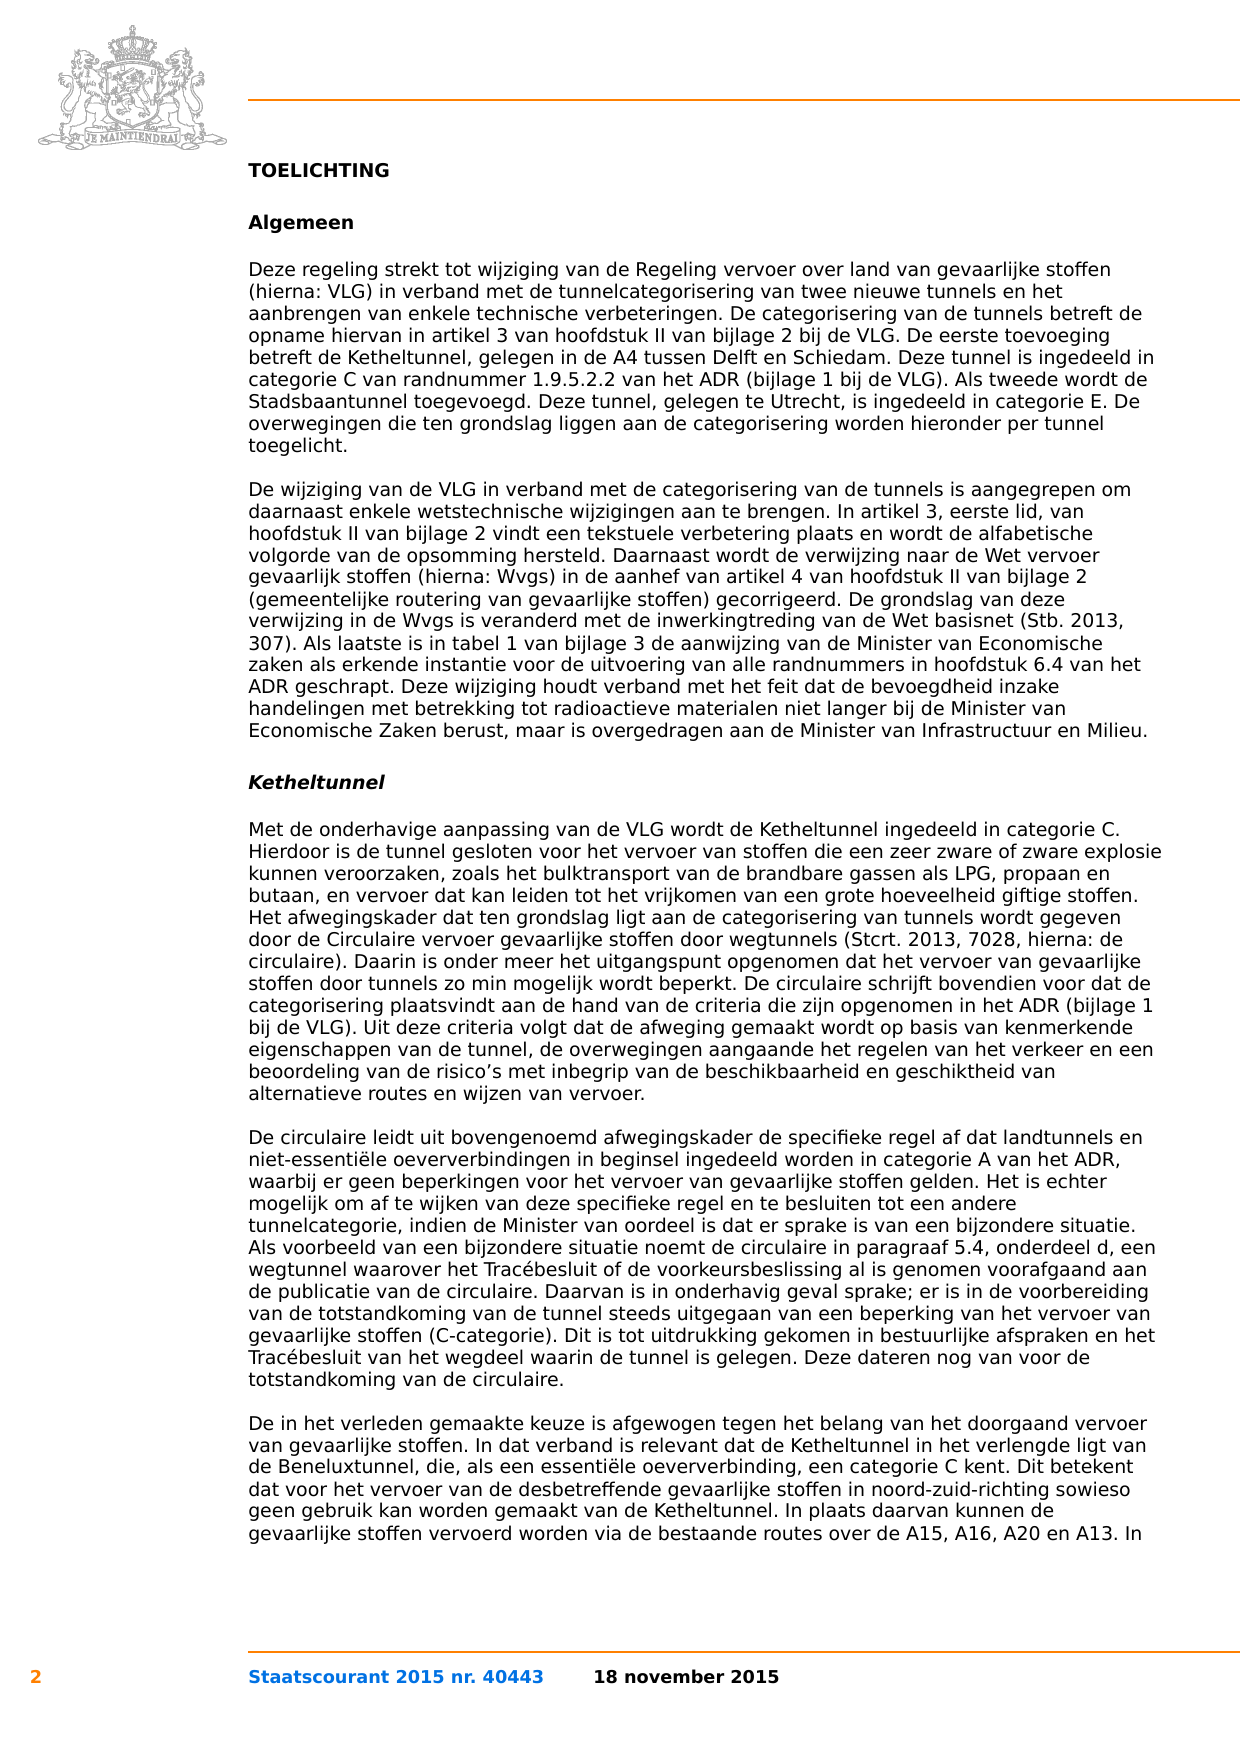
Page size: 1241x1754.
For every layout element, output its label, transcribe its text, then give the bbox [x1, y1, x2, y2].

text Met de onderhavige aanpassing van de VLG wordt de Ketheltunnel ingedeeld in categorie C. Hierdoor is de tunnel gesloten voor het vervoer van stoffen die een zeer zware of zware explosie kunnen veroorzaken, zoals het bulktransport van de brandbare gassen als LPG, propaan en butaan, en vervoer dat kan leiden tot het vrijkomen van een grote hoeveelheid giftige stoffen. Het afwegingskader dat ten grondslag ligt aan de categorisering van tunnels wordt gegeven door de Circulaire vervoer gevaarlijke stoffen door wegtunnels (Stcrt. 2013, 7028, hierna: de circulaire). Daarin is onder meer het uitgangspunt opgenomen dat het vervoer van gevaarlijke stoffen door tunnels zo min mogelijk wordt beperkt. De circulaire schrijft bovendien voor dat de categorisering plaatsvindt aan de hand van de criteria die zijn opgenomen in het ADR (bijlage 1 bij de VLG). Uit deze criteria volgt dat de afweging gemaakt wordt op basis van kenmerkende eigenschappen van de tunnel, de overwegingen aangaande het regelen van het verkeer en een beoordeling van de risico’s met inbegrip van de beschikbaarheid en geschiktheid van alternatieve routes en wijzen van vervoer. [248, 819, 1163, 1105]
subtitle Algemeen [248, 212, 1163, 234]
text De wijziging van de VLG in verband met de categorisering van de tunnels is aangegrepen om daarnaast enkele wetstechnische wijzigingen aan te brengen. In artikel 3, eerste lid, van hoofdstuk II van bijlage 2 vindt een tekstuele verbetering plaats en wordt de alfabetische volgorde van de opsomming hersteld. Daarnaast wordt de verwijzing naar de Wet vervoer gevaarlijk stoffen (hierna: Wvgs) in de aanhef van artikel 4 van hoofdstuk II van bijlage 2 (gemeentelijke routering van gevaarlijke stoffen) gecorrigeerd. De grondslag van deze verwijzing in de Wvgs is veranderd met de inwerkingtreding van de Wet basisnet (Stb. 2013, 307). Als laatste is in tabel 1 van bijlage 3 de aanwijzing van de Minister van Economische zaken als erkende instantie voor de uitvoering van alle randnummers in hoofdstuk 6.4 van het ADR geschrapt. Deze wijziging houdt verband met het feit dat de bevoegdheid inzake handelingen met betrekking tot radioactieve materialen niet langer bij de Minister van Economische Zaken berust, maar is overgedragen aan de Minister van Infrastructuur en Milieu. [248, 478, 1163, 742]
text De circulaire leidt uit bovengenoemd afwegingskader de specifieke regel af dat landtunnels en niet-essentiële oeververbindingen in beginsel ingedeeld worden in categorie A van het ADR, waarbij er geen beperkingen voor het vervoer van gevaarlijke stoffen gelden. Het is echter mogelijk om af te wijken van deze specifieke regel en te besluiten tot een andere tunnelcategorie, indien de Minister van oordeel is dat er sprake is van een bijzondere situatie. Als voorbeeld van een bijzondere situatie noemt de circulaire in paragraaf 5.4, onderdeel d, een wegtunnel waarover het Tracébesluit of de voorkeursbeslissing al is genomen voorafgaand aan de publicatie van de circulaire. Daarvan is in onderhavig geval sprake; er is in de voorbereiding van de totstandkoming van de tunnel steeds uitgegaan van een beperking van het vervoer van gevaarlijke stoffen (C-categorie). Dit is tot uitdrukking gekomen in bestuurlijke afspraken en het Tracébesluit van het wegdeel waarin de tunnel is gelegen. Deze dateren nog van voor de totstandkoming van de circulaire. [248, 1127, 1163, 1391]
text Deze regeling strekt tot wijziging van de Regeling vervoer over land van gevaarlijke stoffen (hierna: VLG) in verband met de tunnelcategorisering van twee nieuwe tunnels en het aanbrengen van enkele technische verbeteringen. De categorisering van de tunnels betreft de opname hiervan in artikel 3 van hoofdstuk II van bijlage 2 bij de VLG. De eerste toevoeging betreft de Ketheltunnel, gelegen in de A4 tussen Delft en Schiedam. Deze tunnel is ingedeeld in categorie C van randnummer 1.9.5.2.2 van het ADR (bijlage 1 bij de VLG). Als tweede wordt de Stadsbaantunnel toegevoegd. Deze tunnel, gelegen te Utrecht, is ingedeeld in categorie E. De overwegingen die ten grondslag liggen aan de categorisering worden hieronder per tunnel toegelicht. [248, 259, 1163, 457]
subtitle Ketheltunnel [248, 772, 1163, 794]
subtitle TOELICHTING [248, 160, 1163, 182]
text De in het verleden gemaakte keuze is afgewogen tegen het belang van het doorgaand vervoer van gevaarlijke stoffen. In dat verband is relevant dat de Ketheltunnel in het verlengde ligt van de Beneluxtunnel, die, als een essentiële oeververbinding, een categorie C kent. Dit betekent dat voor het vervoer van de desbetreffende gevaarlijke stoffen in noord-zuid-richting sowieso geen gebruik kan worden gemaakt van de Ketheltunnel. In plaats daarvan kunnen de gevaarlijke stoffen vervoerd worden via de bestaande routes over de A15, A16, A20 en A13. In [248, 1412, 1163, 1544]
picture [38, 25, 227, 150]
